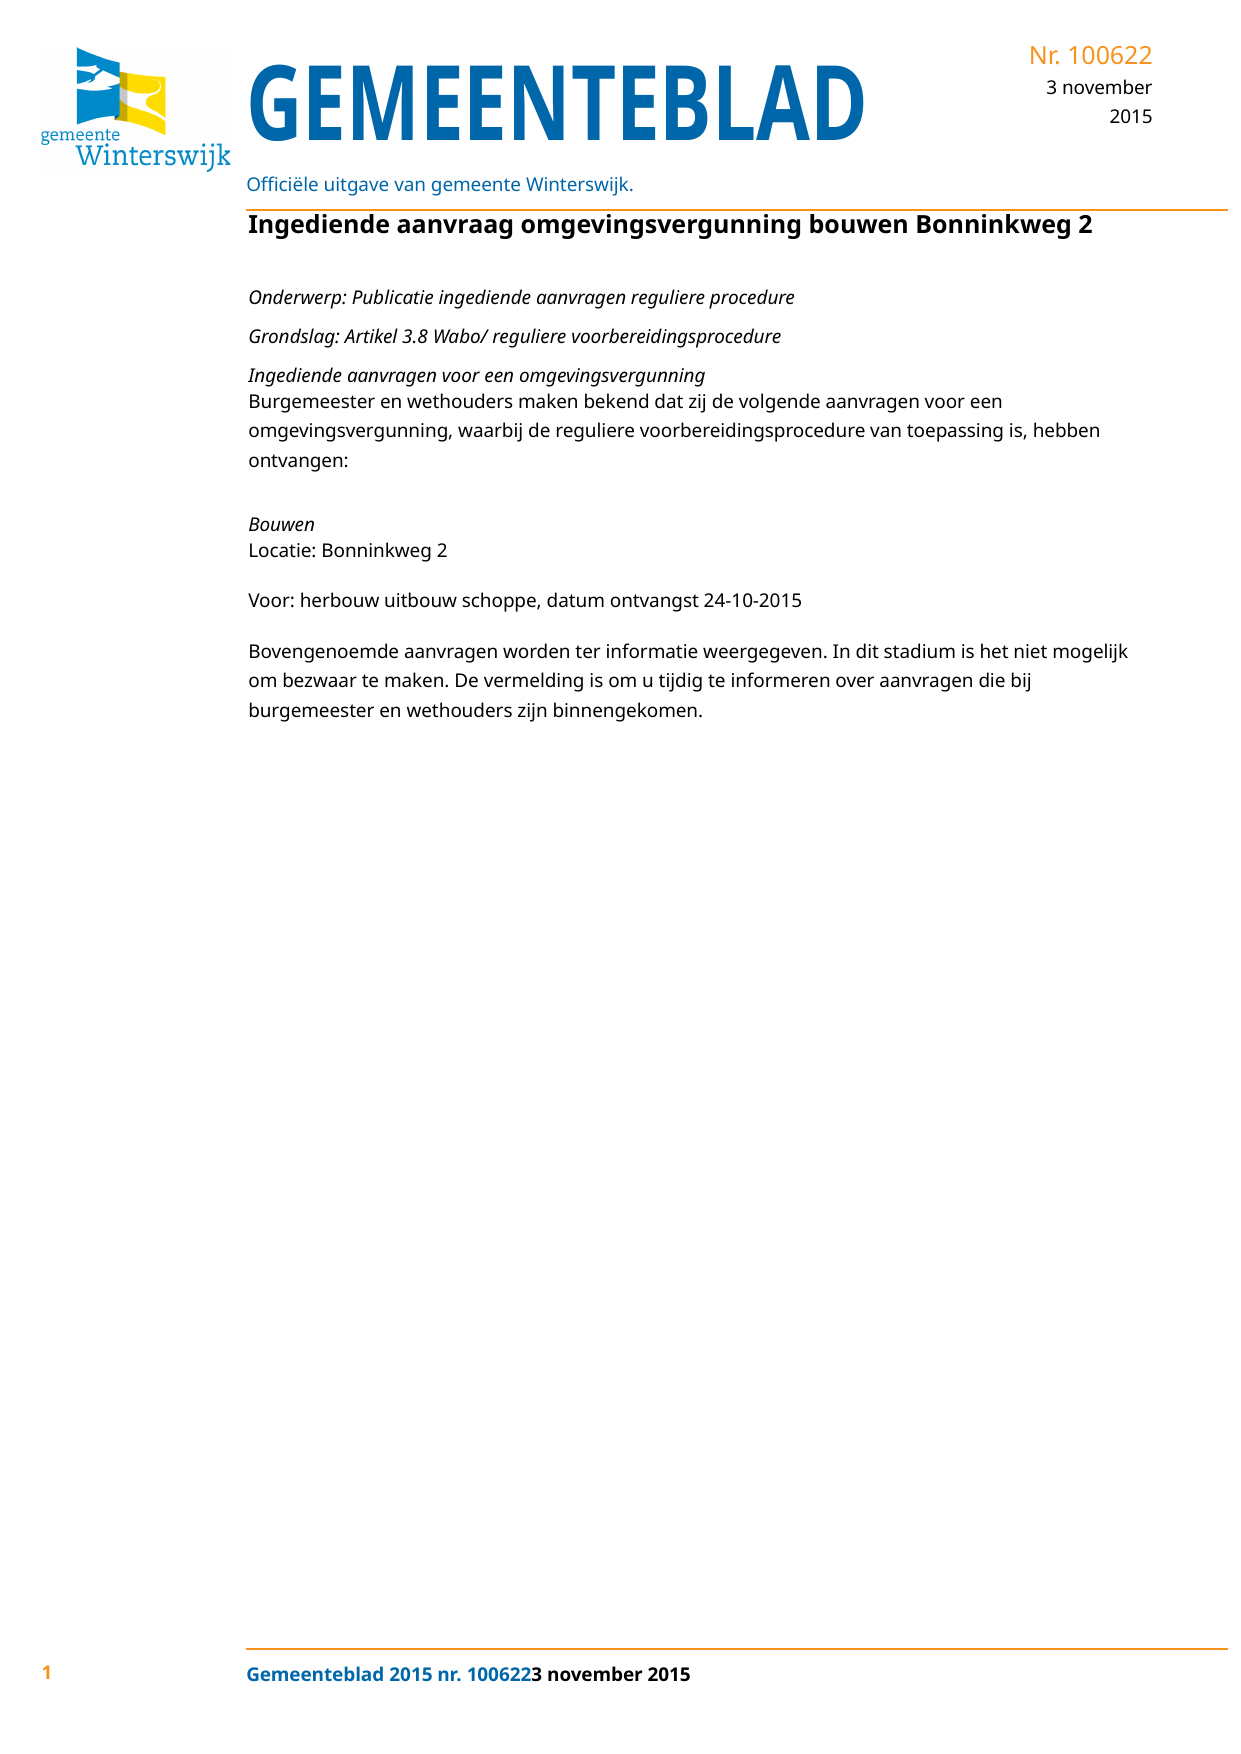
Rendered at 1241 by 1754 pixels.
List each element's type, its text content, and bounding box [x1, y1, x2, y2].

text Bouwen [248, 511, 1152, 537]
text Ingediende aanvragen voor een omgevingsvergunning [248, 362, 1152, 388]
text Burgemeester en wethouders maken bekend dat zij de volgende aanvragen voor een omgevingsvergunning, waarbij de reguliere voorbereidingsprocedure van toepassing is, hebben ontvangen: [248, 388, 1152, 473]
text Ingediende aanvraag omgevingsvergunning bouwen Bonninkweg 2 [248, 211, 1152, 241]
picture [41, 47, 231, 172]
picture [225, 153, 231, 162]
text Bovengenoemde aanvragen worden ter informatie weergegeven. In dit stadium is het niet mogelijk om bezwaar te maken. De vermelding is om u tijdig te informeren over aanvragen die bij burgemeester en wethouders zijn binnengekomen. [248, 638, 1152, 723]
text Locatie: Bonninkweg 2 [248, 537, 1152, 563]
text Voor: herbouw uitbouw schoppe, datum ontvangst 24-10-2015 [248, 587, 1152, 613]
text Onderwerp: Publicatie ingediende aanvragen reguliere procedure [248, 284, 1152, 309]
text Grondslag: Artikel 3.8 Wabo/ reguliere voorbereidingsprocedure [248, 323, 1152, 349]
